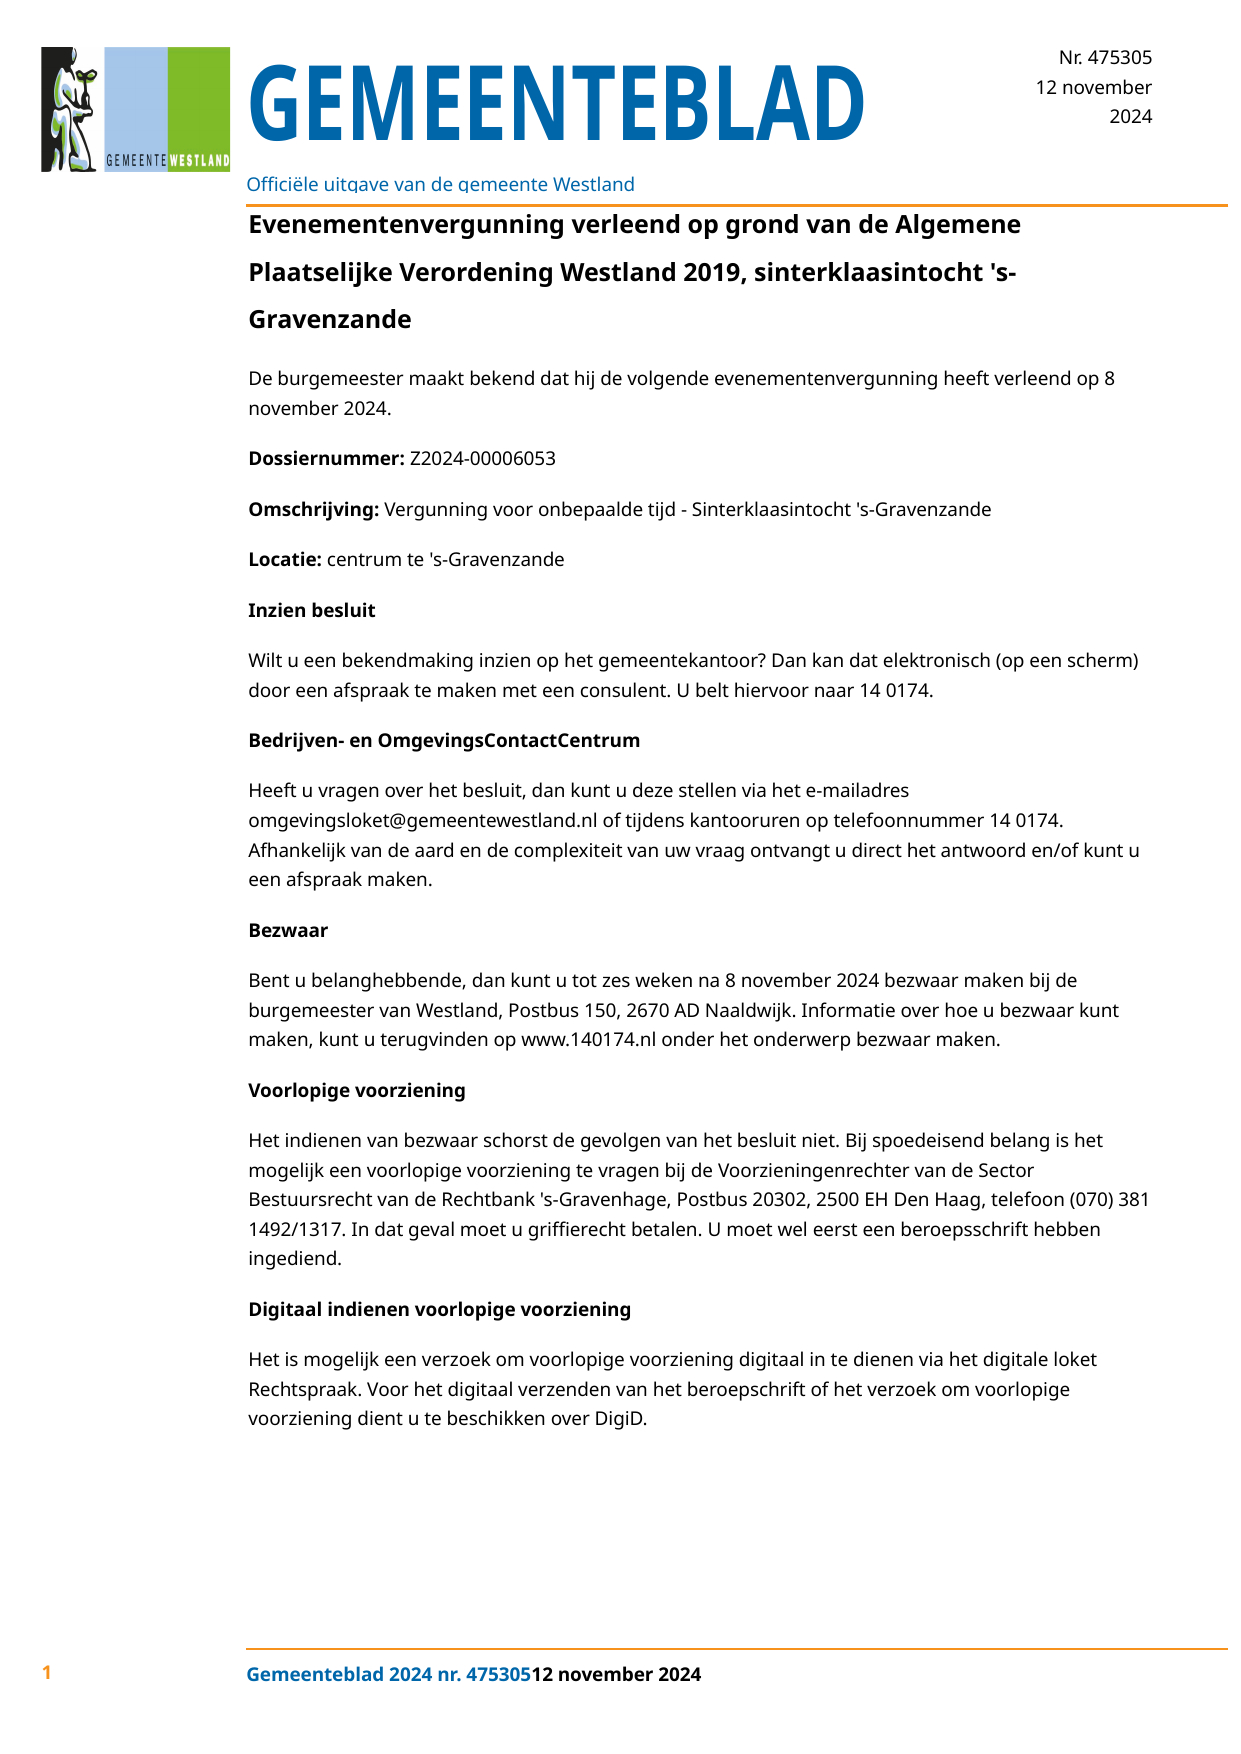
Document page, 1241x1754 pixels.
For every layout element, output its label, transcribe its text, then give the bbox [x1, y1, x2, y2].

text De burgemeester maakt bekend dat hij de volgende evenementenvergunning heeft verleend op 8 november 2024. [248, 366, 1152, 421]
text Het is mogelijk een verzoek om voorlopige voorziening digitaal in te dienen via het digitale loket Rechtspraak. Voor het digitaal verzenden van het beroepschrift of het verzoek om voorlopige voorziening dient u te beschikken over DigiD. [248, 1346, 1152, 1431]
text Locatie: centrum te 's-Gravenzande [248, 546, 1152, 572]
text Evenementenvergunning verleend op grond van de Algemene Plaatselijke Verordening Westland 2019, sinterklaasintocht 's-Gravenzande [248, 207, 1152, 336]
text Digitaal indienen voorlopige voorziening [248, 1296, 1152, 1322]
text Dossiernummer: Z2024-00006053 [248, 446, 1152, 471]
text Wilt u een bekendmaking inzien op het gemeentekantoor? Dan kan dat elektronisch (op een scherm) door een afspraak te maken met een consulent. U belt hiervoor naar 14 0174. [248, 647, 1152, 702]
text Het indienen van bezwaar schorst de gevolgen van het besluit niet. Bij spoedeisend belang is het mogelijk een voorlopige voorziening te vragen bij de Voorzieningenrechter van de Sector Bestuursrecht van de Rechtbank 's-Gravenhage, Postbus 20302, 2500 EH Den Haag, telefoon (070) 381 1492/1317. In dat geval moet u griffierecht betalen. U moet wel eerst een beroepsschrift hebben ingediend. [248, 1127, 1152, 1271]
text Inzien besluit [248, 597, 1152, 622]
text Bedrijven- en OmgevingsContactCentrum [248, 727, 1152, 753]
text Bent u belanghebbende, dan kunt u tot zes weken na 8 november 2024 bezwaar maken bij de burgemeester van Westland, Postbus 150, 2670 AD Naaldwijk. Informatie over hoe u bezwaar kunt maken, kunt u terugvinden op www.140174.nl onder het onderwerp bezwaar maken. [248, 967, 1152, 1052]
text Heeft u vragen over het besluit, dan kunt u deze stellen via het e-mailadres omgevingsloket@gemeentewestland.nl of tijdens kantooruren op telefoonnummer 14 0174. Afhankelijk van de aard en de complexiteit van uw vraag ontvangt u direct het antwoord en/of kunt u een afspraak maken. [248, 778, 1152, 892]
text Omschrijving: Vergunning voor onbepaalde tijd - Sinterklaasintocht 's-Gravenzande [248, 496, 1152, 522]
text Bezwaar [248, 917, 1152, 942]
text Voorlopige voorziening [248, 1077, 1152, 1102]
picture [41, 47, 231, 172]
